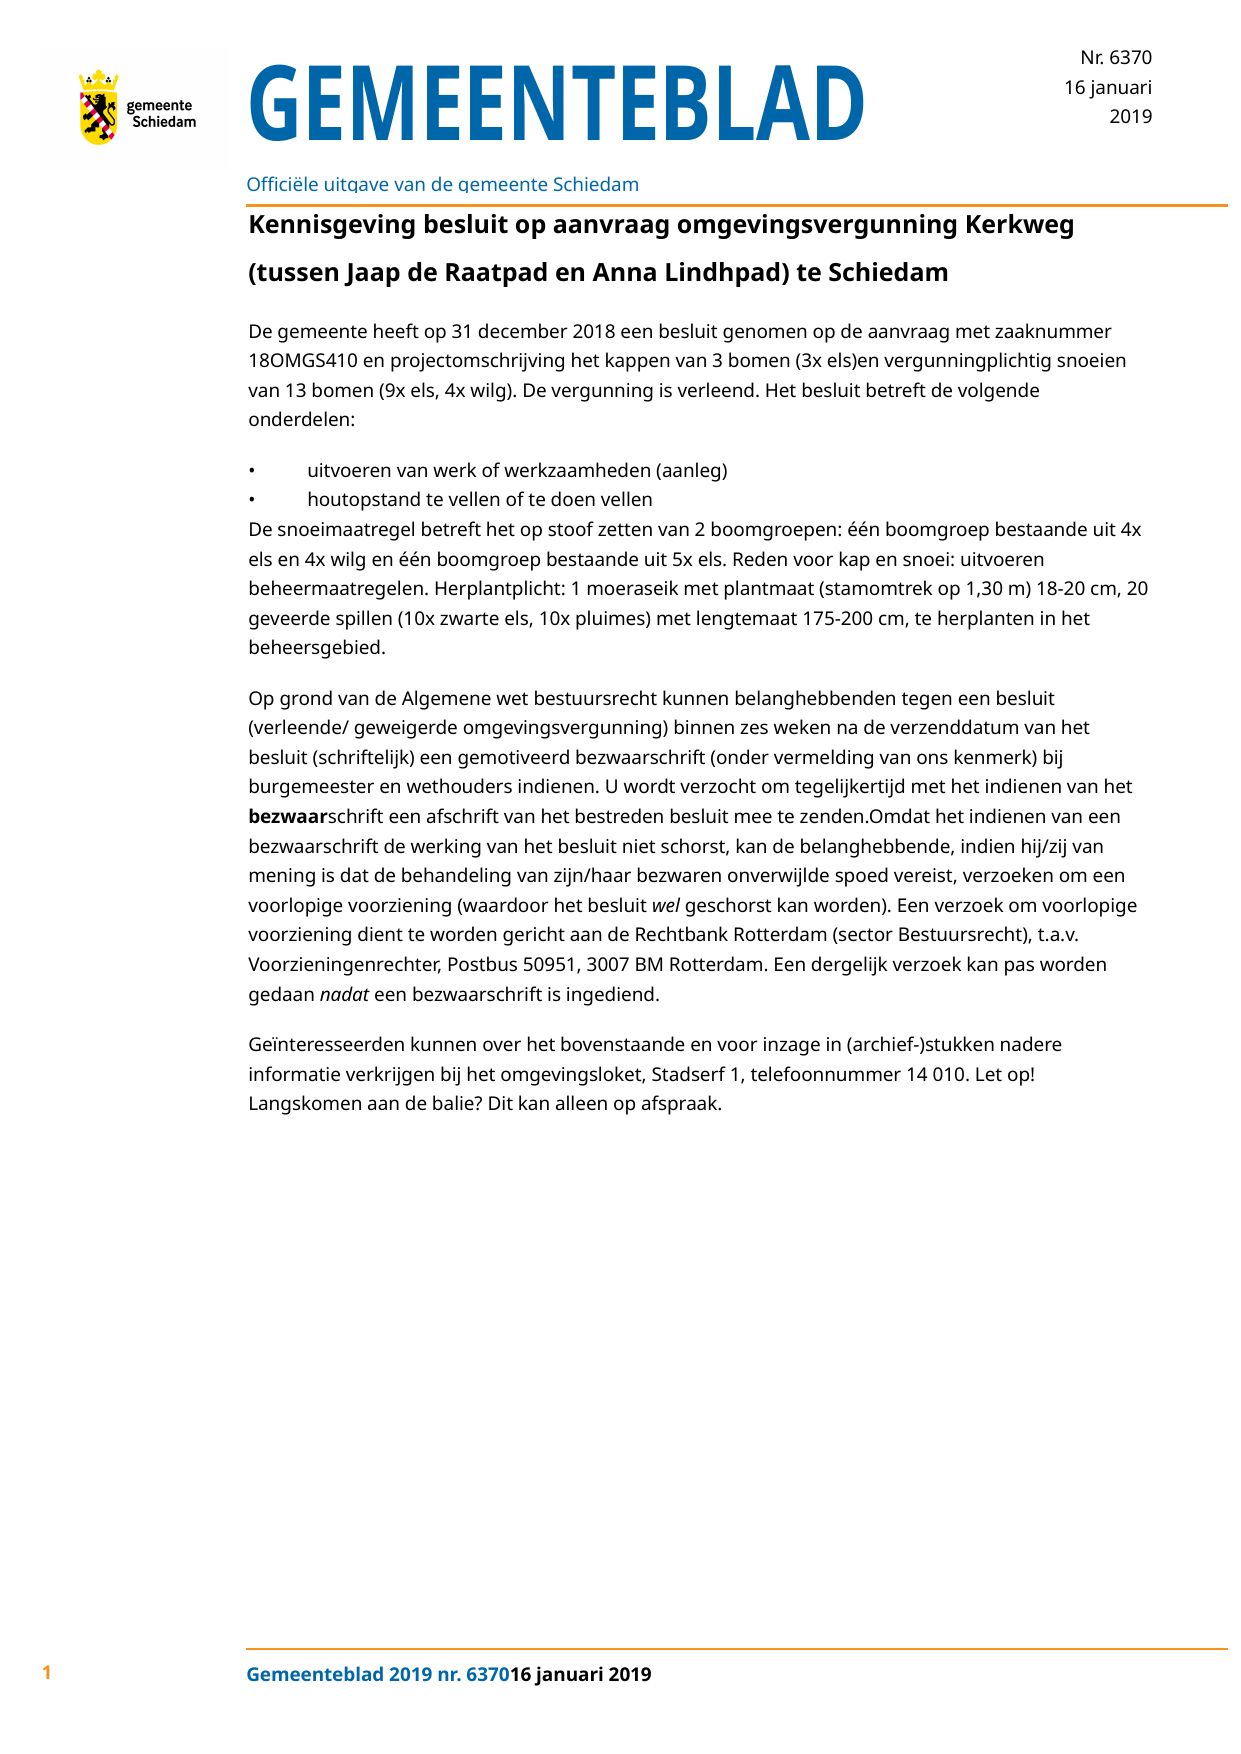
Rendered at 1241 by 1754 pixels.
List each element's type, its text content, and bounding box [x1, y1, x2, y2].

text Geïnteresseerden kunnen over het bovenstaande en voor inzage in (archief-)stukken nadere informatie verkrijgen bij het omgevingsloket, Stadserf 1, telefoonnummer 14 010. Let op! Langskomen aan de balie? Dit kan alleen op afspraak. [248, 1031, 1152, 1116]
text Kennisgeving besluit op aanvraag omgevingsvergunning Kerkweg (tussen Jaap de Raatpad en Anna Lindhpad) te Schiedam [248, 207, 1152, 288]
list uitvoeren van werk of werkzaamheden (aanleg) [248, 457, 1152, 483]
text De gemeente heeft op 31 december 2018 een besluit genomen op de aanvraag met zaaknummer 18OMGS410 en projectomschrijving het kappen van 3 bomen (3x els)en vergunningplichtig snoeien van 13 bomen (9x els, 4x wilg). De vergunning is verleend. Het besluit betreft de volgende onderdelen: [248, 318, 1152, 432]
text De snoeimaatregel betreft het op stoof zetten van 2 boomgroepen: één boomgroep bestaande uit 4x els en 4x wilg en één boomgroep bestaande uit 5x els. Reden voor kap en snoei: uitvoeren beheermaatregelen. Herplantplicht: 1 moeraseik met plantmaat (stamomtrek op 1,30 m) 18-20 cm, 20 geveerde spillen (10x zwarte els, 10x pluimes) met lengtemaat 175-200 cm, te herplanten in het beheersgebied. [248, 516, 1152, 660]
picture [41, 47, 231, 172]
list houtopstand te vellen of te doen vellen [248, 487, 1152, 512]
text Op grond van de Algemene wet bestuursrecht kunnen belanghebbenden tegen een besluit (verleende/ geweigerde omgevingsvergunning) binnen zes weken na de verzenddatum van het besluit (schriftelijk) een gemotiveerd bezwaarschrift (onder vermelding van ons kenmerk) bij burgemeester en wethouders indienen. U wordt verzocht om tegelijkertijd met het indienen van het bezwaarschrift een afschrift van het bestreden besluit mee te zenden.Omdat het indienen van een bezwaarschrift de werking van het besluit niet schorst, kan de belanghebbende, indien hij/zij van mening is dat de behandeling van zijn/haar bezwaren onverwijlde spoed vereist, verzoeken om een voorlopige voorziening (waardoor het besluit wel geschorst kan worden). Een verzoek om voorlopige voorziening dient te worden gericht aan de Rechtbank Rotterdam (sector Bestuursrecht), t.a.v. Voorzieningenrechter, Postbus 50951, 3007 BM Rotterdam. Een dergelijk verzoek kan pas worden gedaan nadat een bezwaarschrift is ingediend. [248, 685, 1152, 1007]
